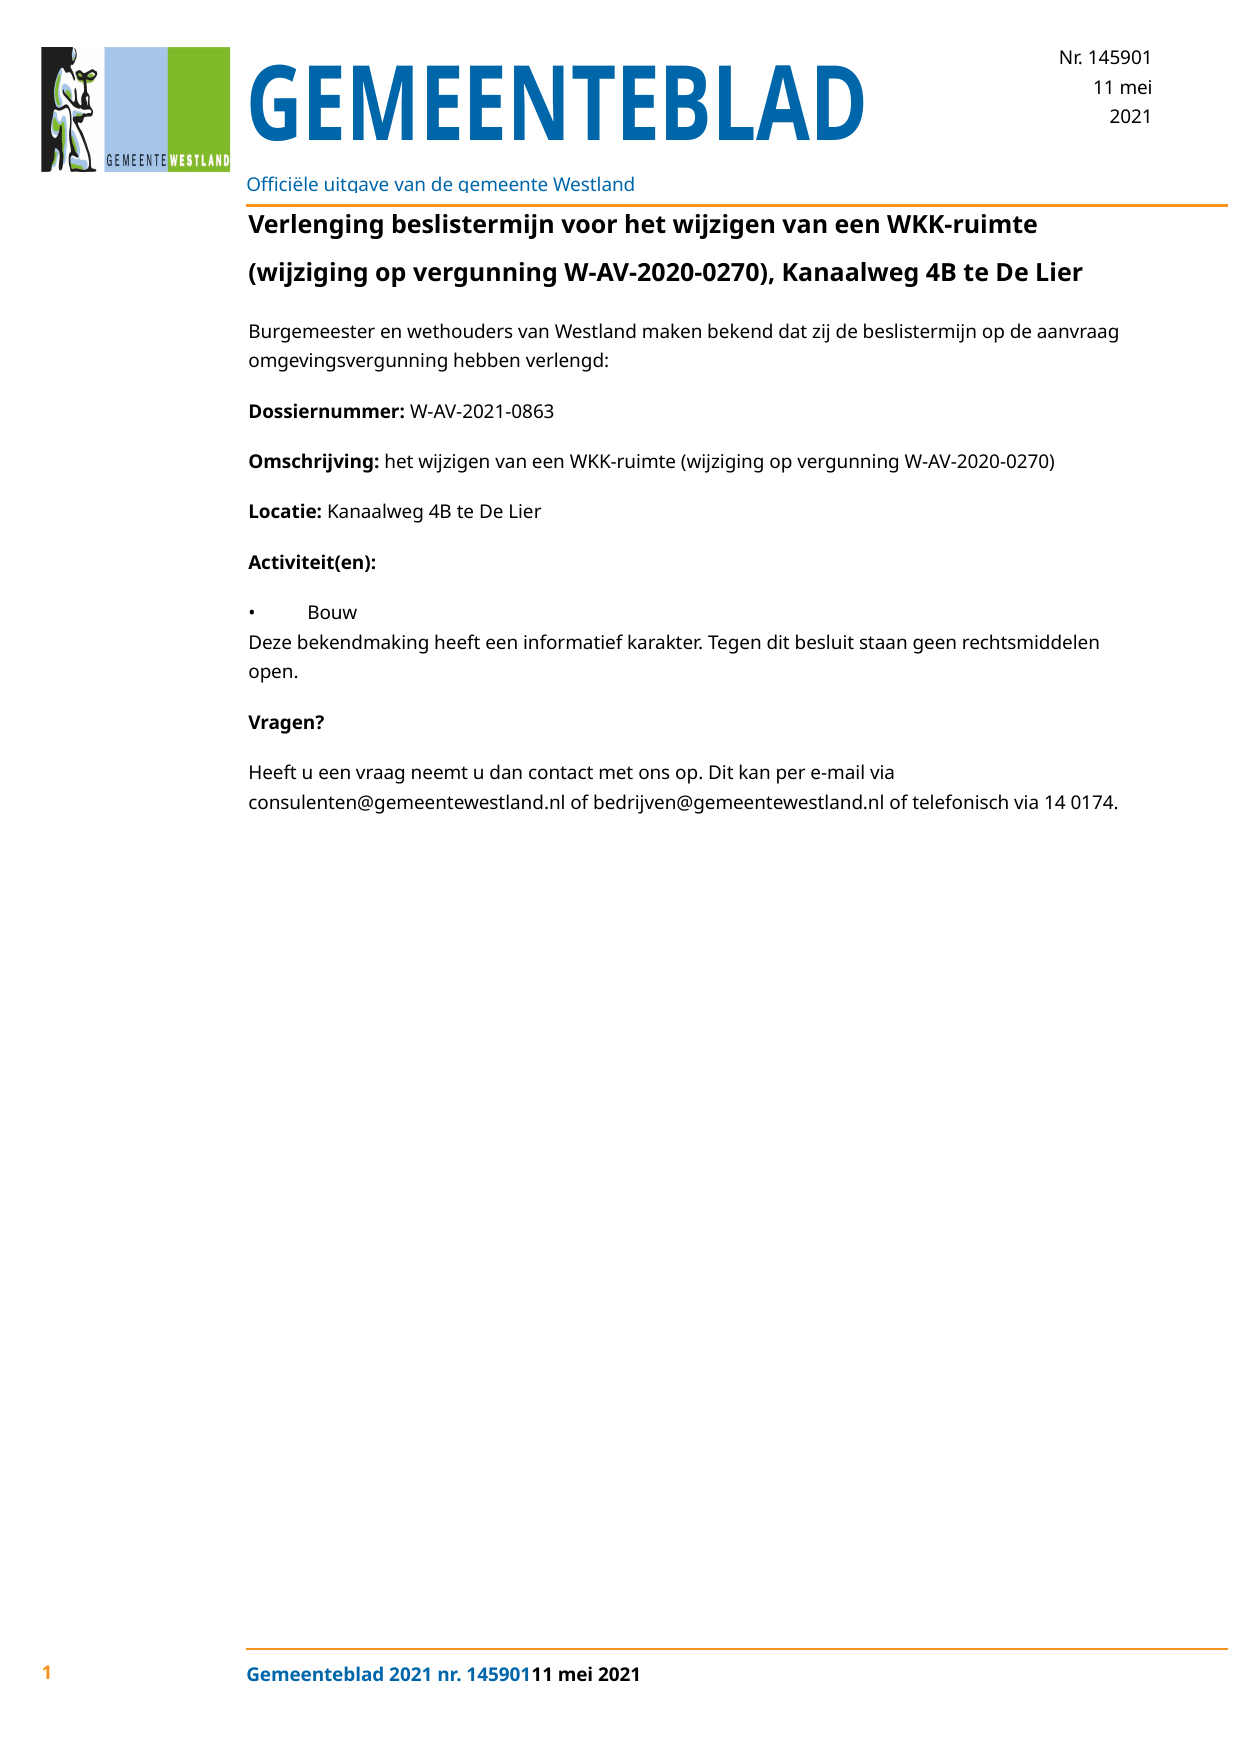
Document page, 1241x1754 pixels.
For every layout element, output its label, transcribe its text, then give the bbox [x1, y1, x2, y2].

text Heeft u een vraag neemt u dan contact met ons op. Dit kan per e-mail via consulenten@gemeentewestland.nl of bedrijven@gemeentewestland.nl of telefonisch via 14 0174. [248, 759, 1152, 815]
text Vragen? [248, 709, 1152, 735]
text Activiteit(en): [248, 549, 1152, 575]
text Deze bekendmaking heeft een informatief karakter. Tegen dit besluit staan geen rechtsmiddelen open. [248, 629, 1152, 684]
text Burgemeester en wethouders van Westland maken bekend dat zij de beslistermijn op de aanvraag omgevingsvergunning hebben verlengd: [248, 318, 1152, 373]
text Omschrijving: het wijzigen van een WKK-ruimte (wijziging op vergunning W-AV-2020-0270) [248, 448, 1152, 474]
text Dossiernummer: W-AV-2021-0863 [248, 398, 1152, 424]
text Verlenging beslistermijn voor het wijzigen van een WKK-ruimte (wijziging op vergunning W-AV-2020-0270), Kanaalweg 4B te De Lier [248, 207, 1152, 288]
text Locatie: Kanaalweg 4B te De Lier [248, 499, 1152, 524]
list Bouw [248, 599, 1152, 625]
picture [41, 47, 231, 172]
